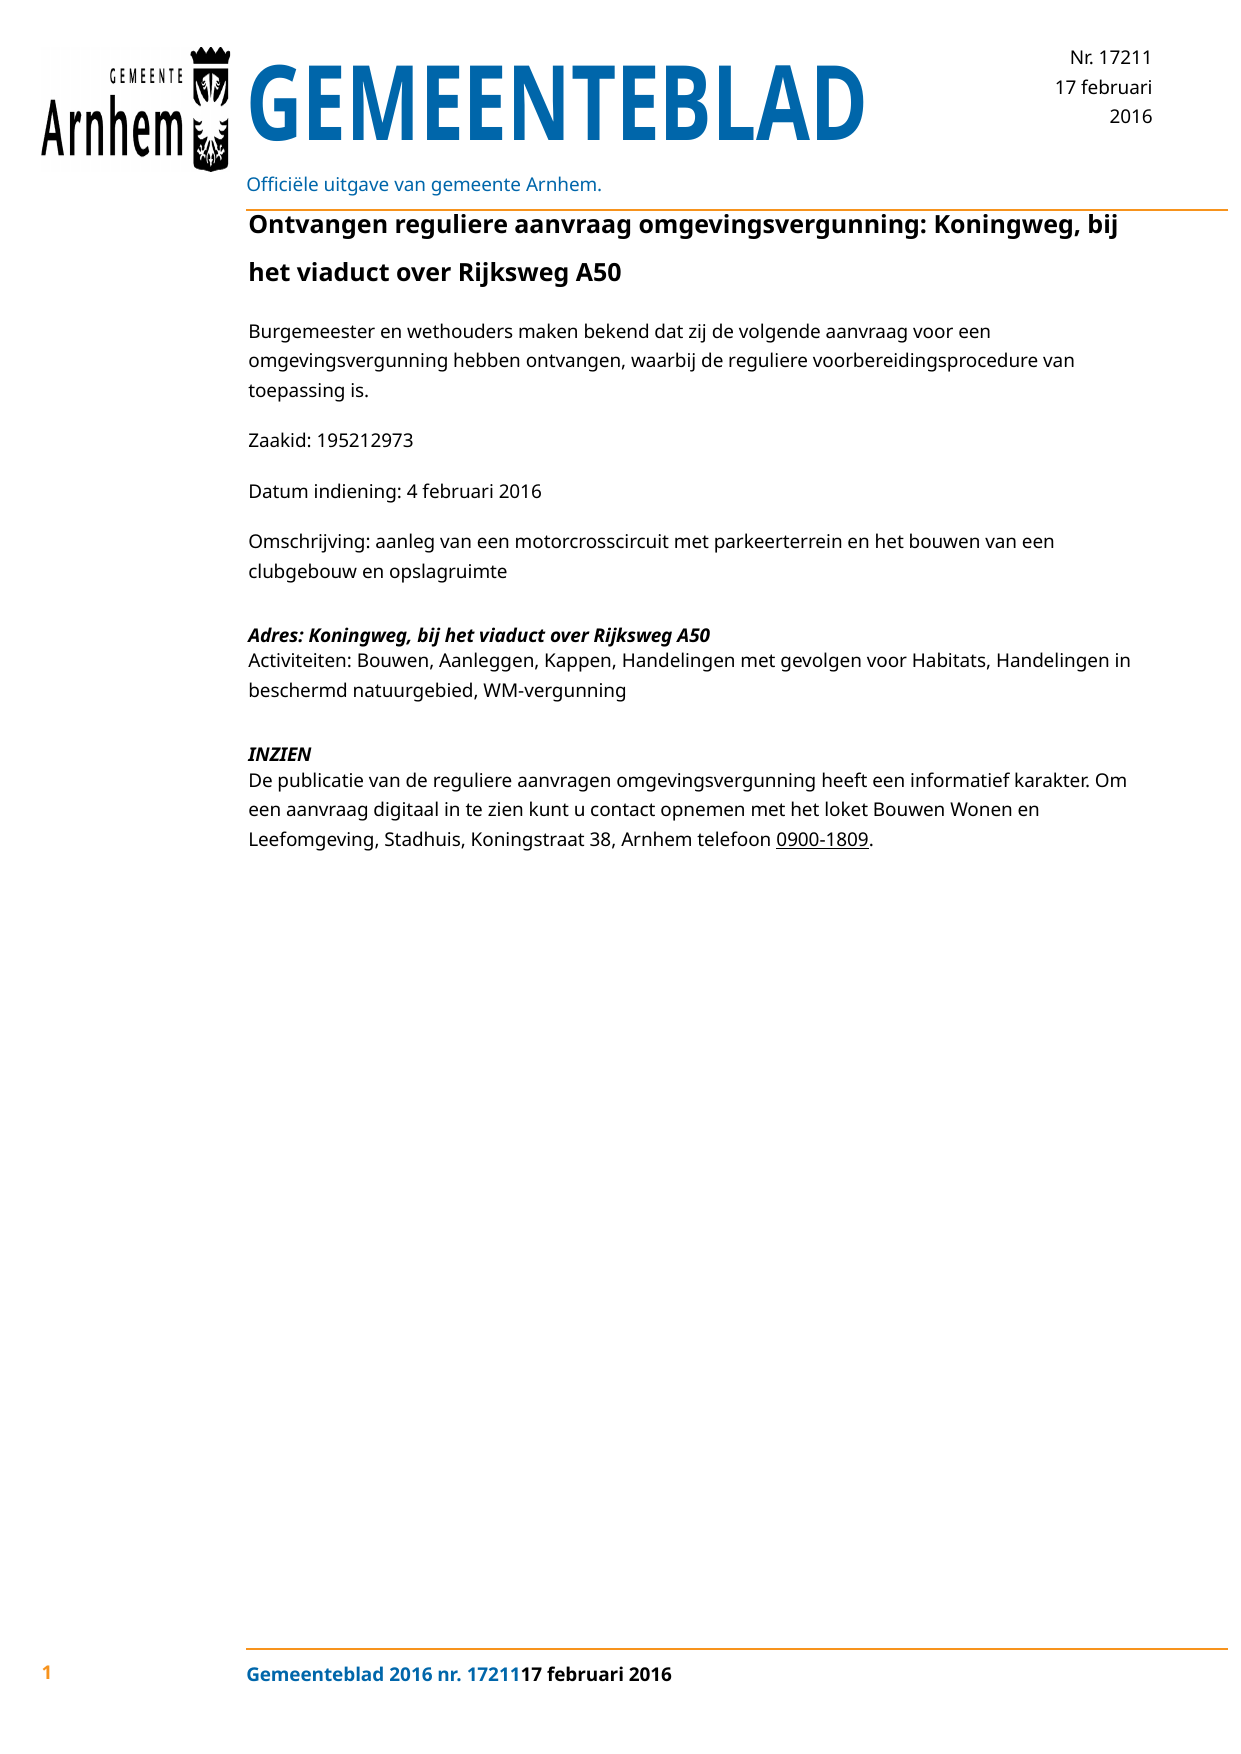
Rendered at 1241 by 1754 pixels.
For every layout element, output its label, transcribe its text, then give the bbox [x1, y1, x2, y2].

picture [41, 47, 231, 172]
text Burgemeester en wethouders maken bekend dat zij de volgende aanvraag voor een omgevingsvergunning hebben ontvangen, waarbij de reguliere voorbereidingsprocedure van toepassing is. [248, 318, 1152, 403]
text De publicatie van de reguliere aanvragen omgevingsvergunning heeft een informatief karakter. Om een aanvraag digitaal in te zien kunt u contact opnemen met het loket Bouwen Wonen en Leefomgeving, Stadhuis, Koningstraat 38, Arnhem telefoon 0900-1809. [248, 767, 1152, 852]
text Zaakid: 195212973 [248, 427, 1152, 453]
text Omschrijving: aanleg van een motorcrosscircuit met parkeerterrein en het bouwen van een clubgebouw en opslagruimte [248, 528, 1152, 584]
text Datum indiening: 4 februari 2016 [248, 478, 1152, 504]
text Activiteiten: Bouwen, Aanleggen, Kappen, Handelingen met gevolgen voor Habitats, Handelingen in beschermd natuurgebied, WM-vergunning [248, 648, 1152, 703]
text Ontvangen reguliere aanvraag omgevingsvergunning: Koningweg, bij het viaduct over Rijksweg A50 [248, 211, 1152, 288]
text INZIEN [248, 741, 1152, 767]
text Adres: Koningweg, bij het viaduct over Rijksweg A50 [248, 622, 1152, 648]
